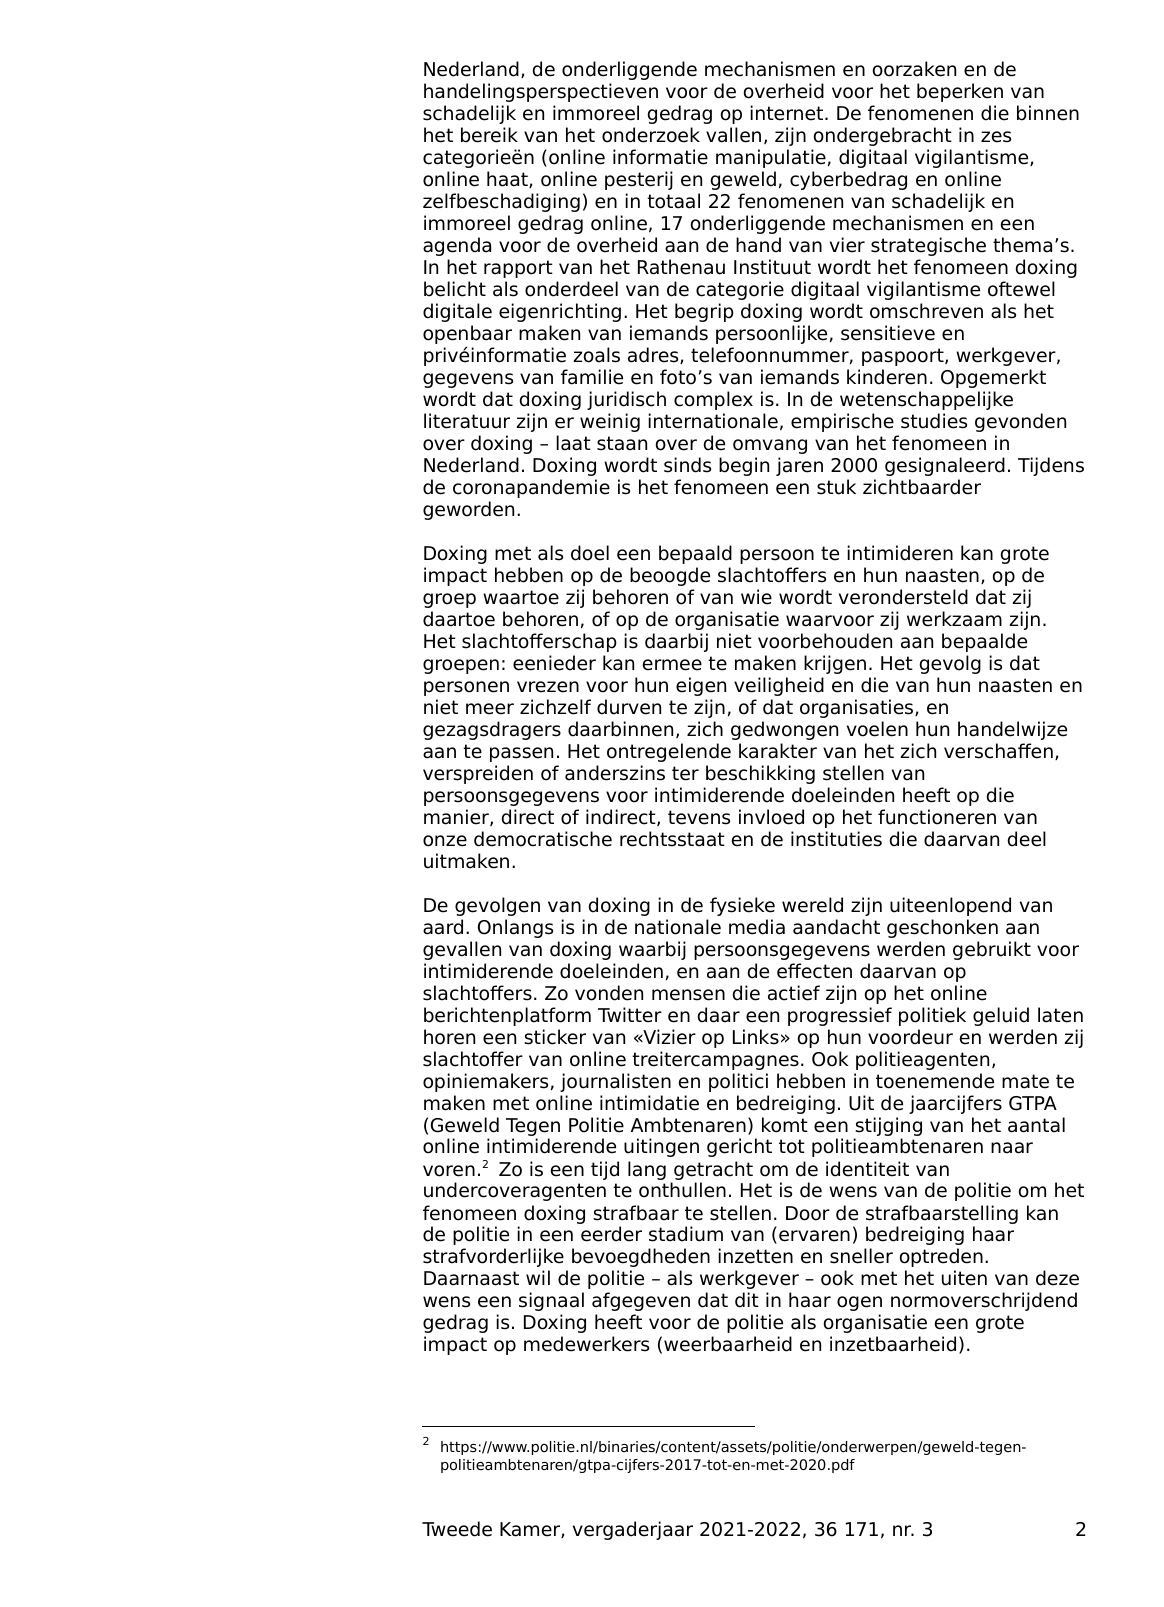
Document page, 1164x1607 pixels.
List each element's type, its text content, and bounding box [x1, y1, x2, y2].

text https://www.politie.nl/binaries/content/assets/politie/onderwerpen/geweld-tegen-politieambtenaren/gtpa-cijfers-2017-tot-en-met-2020.pdf [422, 1435, 1087, 1474]
text De gevolgen van doxing in de fysieke wereld zijn uiteenlopend van aard. Onlangs is in de nationale media aandacht geschonken aan gevallen van doxing waarbij persoonsgegevens werden gebruikt voor intimiderende doeleinden, en aan de effecten daarvan op slachtoffers. Zo vonden mensen die actief zijn op het online berichtenplatform Twitter en daar een progressief politiek geluid laten horen een sticker van «Vizier op Links» op hun voordeur en werden zij slachtoffer van online treitercampagnes. Ook politieagenten, opiniemakers, journalisten en politici hebben in toenemende mate te maken met online intimidatie en bedreiging. Uit de jaarcijfers GTPA (Geweld Tegen Politie Ambtenaren) komt een stijging van het aantal online intimiderende uitingen gericht tot politieambtenaren naar voren. Zo is een tijd lang getracht om de identiteit van undercoveragenten te onthullen. Het is de wens van de politie om het fenomeen doxing strafbaar te stellen. Door de strafbaarstelling kan de politie in een eerder stadium van (ervaren) bedreiging haar strafvorderlijke bevoegdheden inzetten en sneller optreden. Daarnaast wil de politie – als werkgever – ook met het uiten van deze wens een signaal afgegeven dat dit in haar ogen normoverschrijdend gedrag is. Doxing heeft voor de politie als organisatie een grote impact op medewerkers (weerbaarheid en inzetbaarheid). [422, 895, 1087, 1356]
text Doxing met als doel een bepaald persoon te intimideren kan grote impact hebben op de beoogde slachtoffers en hun naasten, op de groep waartoe zij behoren of van wie wordt verondersteld dat zij daartoe behoren, of op de organisatie waarvoor zij werkzaam zijn. Het slachtofferschap is daarbij niet voorbehouden aan bepaalde groepen: eenieder kan ermee te maken krijgen. Het gevolg is dat personen vrezen voor hun eigen veiligheid en die van hun naasten en niet meer zichzelf durven te zijn, of dat organisaties, en gezagsdragers daarbinnen, zich gedwongen voelen hun handelwijze aan te passen. Het ontregelende karakter van het zich verschaffen, verspreiden of anderszins ter beschikking stellen van persoonsgegevens voor intimiderende doeleinden heeft op die manier, direct of indirect, tevens invloed op het functioneren van onze democratische rechtsstaat en de instituties die daarvan deel uitmaken. [422, 543, 1087, 872]
text Nederland, de onderliggende mechanismen en oorzaken en de handelingsperspectieven voor de overheid voor het beperken van schadelijk en immoreel gedrag op internet. De fenomenen die binnen het bereik van het onderzoek vallen, zijn ondergebracht in zes categorieën (online informatie manipulatie, digitaal vigilantisme, online haat, online pesterij en geweld, cyberbedrag en online zelfbeschadiging) en in totaal 22 fenomenen van schadelijk en immoreel gedrag online, 17 onderliggende mechanismen en een agenda voor de overheid aan de hand van vier strategische thema’s. In het rapport van het Rathenau Instituut wordt het fenomeen doxing belicht als onderdeel van de categorie digitaal vigilantisme oftewel digitale eigenrichting. Het begrip doxing wordt omschreven als het openbaar maken van iemands persoonlijke, sensitieve en privéinformatie zoals adres, telefoonnummer, paspoort, werkgever, gegevens van familie en foto’s van iemands kinderen. Opgemerkt wordt dat doxing juridisch complex is. In de wetenschappelijke literatuur zijn er weinig internationale, empirische studies gevonden over doxing – laat staan over de omvang van het fenomeen in Nederland. Doxing wordt sinds begin jaren 2000 gesignaleerd. Tijdens de coronapandemie is het fenomeen een stuk zichtbaarder geworden. [422, 59, 1087, 521]
